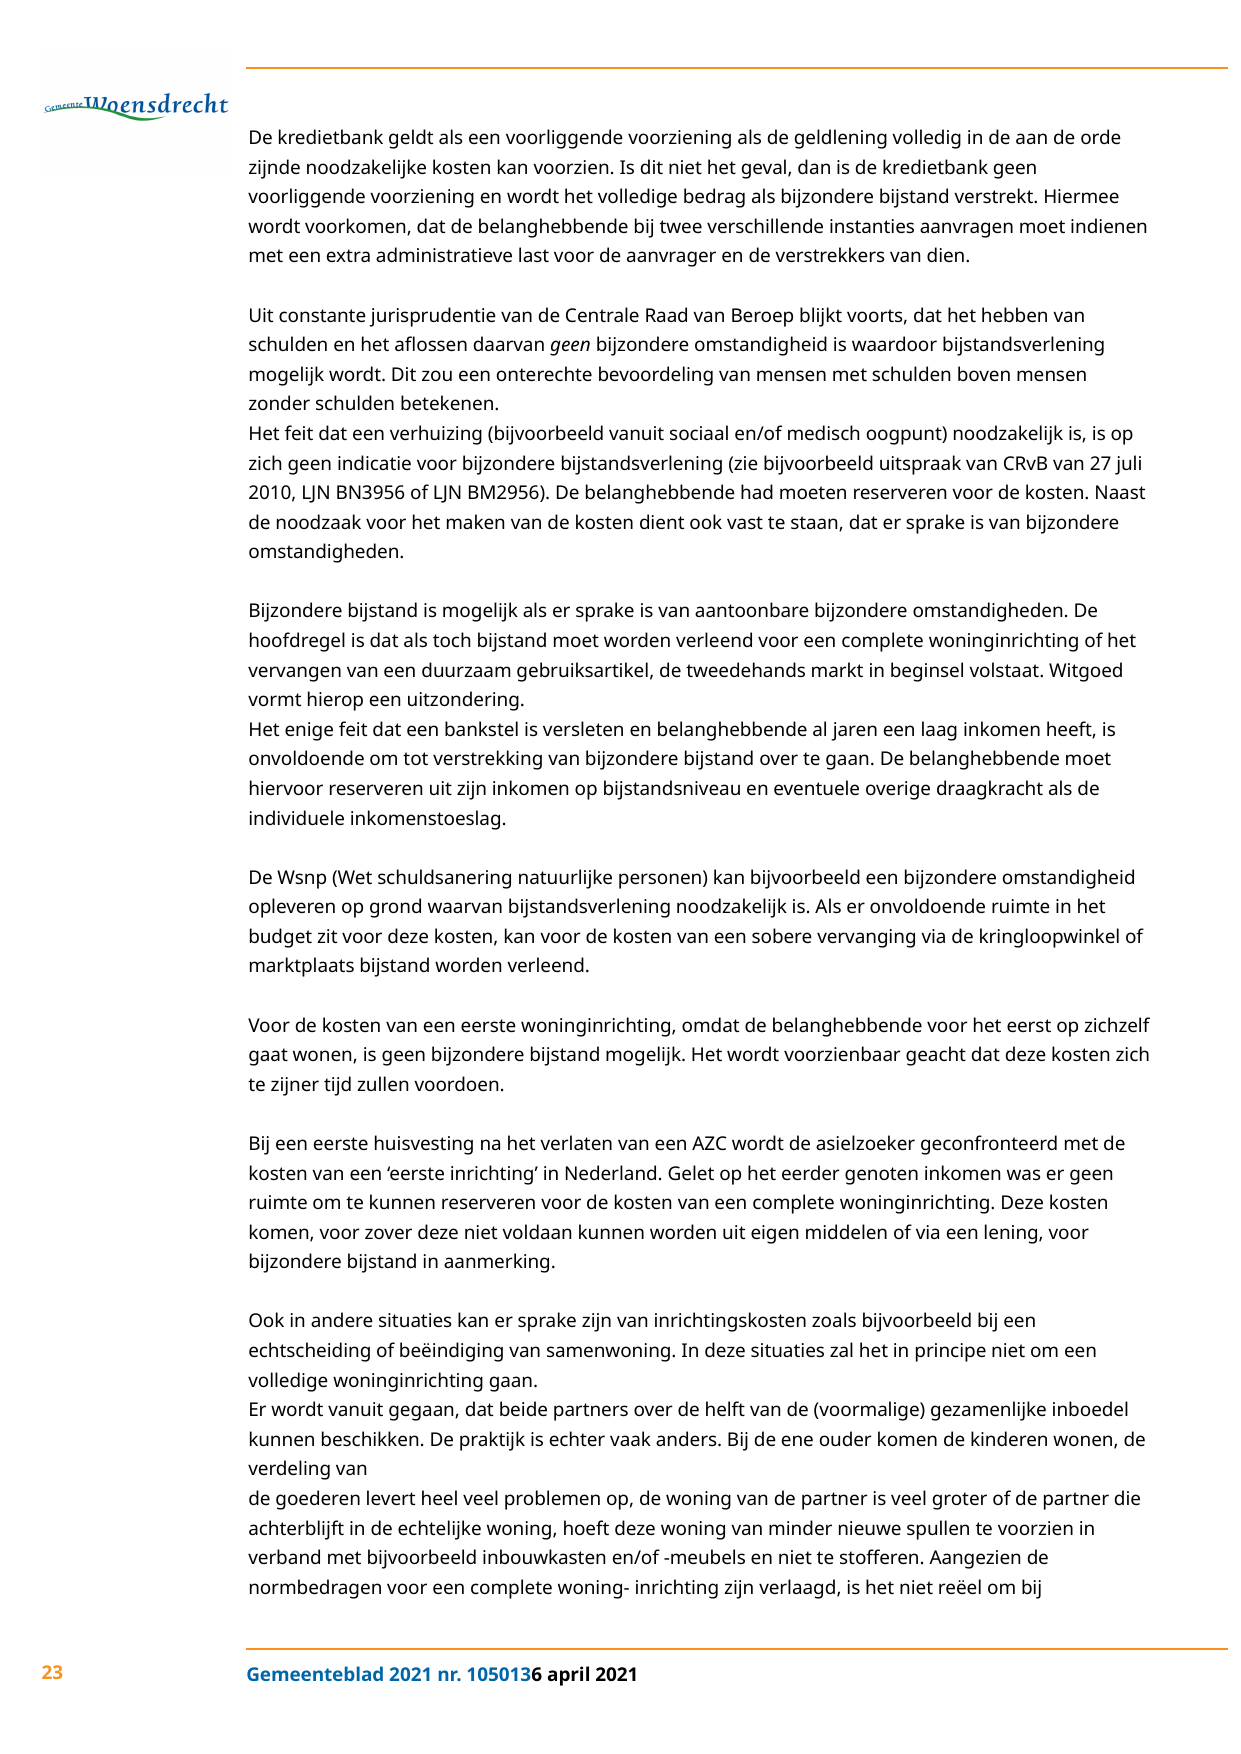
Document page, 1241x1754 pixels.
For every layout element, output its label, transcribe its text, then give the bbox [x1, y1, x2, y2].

picture [41, 47, 231, 172]
text Er wordt vanuit gegaan, dat beide partners over de helft van de (voormalige) gezamenlijke inboedel kunnen beschikken. De praktijk is echter vaak anders. Bij de ene ouder komen de kinderen wonen, de verdeling van [248, 1396, 1152, 1481]
text Bijzondere bijstand is mogelijk als er sprake is van aantoonbare bijzondere omstandigheden. De hoofdregel is dat als toch bijstand moet worden verleend voor een complete woninginrichting of het vervangen van een duurzaam gebruiksartikel, de tweedehands markt in beginsel volstaat. Witgoed vormt hierop een uitzondering. [248, 598, 1152, 712]
text Het enige feit dat een bankstel is versleten en belanghebbende al jaren een laag inkomen heeft, is onvoldoende om tot verstrekking van bijzondere bijstand over te gaan. De belanghebbende moet hiervoor reserveren uit zijn inkomen op bijstandsniveau en eventuele overige draagkracht als de individuele inkomenstoeslag. [248, 716, 1152, 831]
text De Wsnp (Wet schuldsanering natuurlijke personen) kan bijvoorbeeld een bijzondere omstandigheid opleveren op grond waarvan bijstandsverlening noodzakelijk is. Als er onvoldoende ruimte in het budget zit voor deze kosten, kan voor de kosten van een sobere vervanging via de kringloopwinkel of marktplaats bijstand worden verleend. [248, 864, 1152, 978]
text de goederen levert heel veel problemen op, de woning van de partner is veel groter of de partner die achterblijft in de echtelijke woning, hoeft deze woning van minder nieuwe spullen te voorzien in verband met bijvoorbeeld inbouwkasten en/of -meubels en niet te stofferen. Aangezien de normbedragen voor een complete woning- inrichting zijn verlaagd, is het niet reëel om bij [248, 1485, 1152, 1600]
text De kredietbank geldt als een voorliggende voorziening als de geldlening volledig in de aan de orde zijnde noodzakelijke kosten kan voorzien. Is dit niet het geval, dan is de kredietbank geen voorliggende voorziening en wordt het volledige bedrag als bijzondere bijstand verstrekt. Hiermee wordt voorkomen, dat de belanghebbende bij twee verschillende instanties aanvragen moet indienen met een extra administratieve last voor de aanvrager en de verstrekkers van dien. [248, 124, 1152, 268]
text Het feit dat een verhuizing (bijvoorbeeld vanuit sociaal en/of medisch oogpunt) noodzakelijk is, is op zich geen indicatie voor bijzondere bijstandsverlening (zie bijvoorbeeld uitspraak van CRvB van 27 juli 2010, LJN BN3956 of LJN BM2956). De belanghebbende had moeten reserveren voor de kosten. Naast de noodzaak voor het maken van de kosten dient ook vast te staan, dat er sprake is van bijzondere omstandigheden. [248, 420, 1152, 564]
text Voor de kosten van een eerste woninginrichting, omdat de belanghebbende voor het eerst op zichzelf gaat wonen, is geen bijzondere bijstand mogelijk. Het wordt voorzienbaar geacht dat deze kosten zich te zijner tijd zullen voordoen. [248, 1012, 1152, 1097]
text Uit constante jurisprudentie van de Centrale Raad van Beroep blijkt voorts, dat het hebben van schulden en het aflossen daarvan geen bijzondere omstandigheid is waardoor bijstandsverlening mogelijk wordt. Dit zou een onterechte bevoordeling van mensen met schulden boven mensen zonder schulden betekenen. [248, 302, 1152, 416]
text Ook in andere situaties kan er sprake zijn van inrichtingskosten zoals bijvoorbeeld bij een echtscheiding of beëindiging van samenwoning. In deze situaties zal het in principe niet om een volledige woninginrichting gaan. [248, 1308, 1152, 1393]
text Bij een eerste huisvesting na het verlaten van een AZC wordt de asielzoeker geconfronteerd met de kosten van een ‘eerste inrichting’ in Nederland. Gelet op het eerder genoten inkomen was er geen ruimte om te kunnen reserveren voor de kosten van een complete woninginrichting. Deze kosten komen, voor zover deze niet voldaan kunnen worden uit eigen middelen of via een lening, voor bijzondere bijstand in aanmerking. [248, 1130, 1152, 1274]
